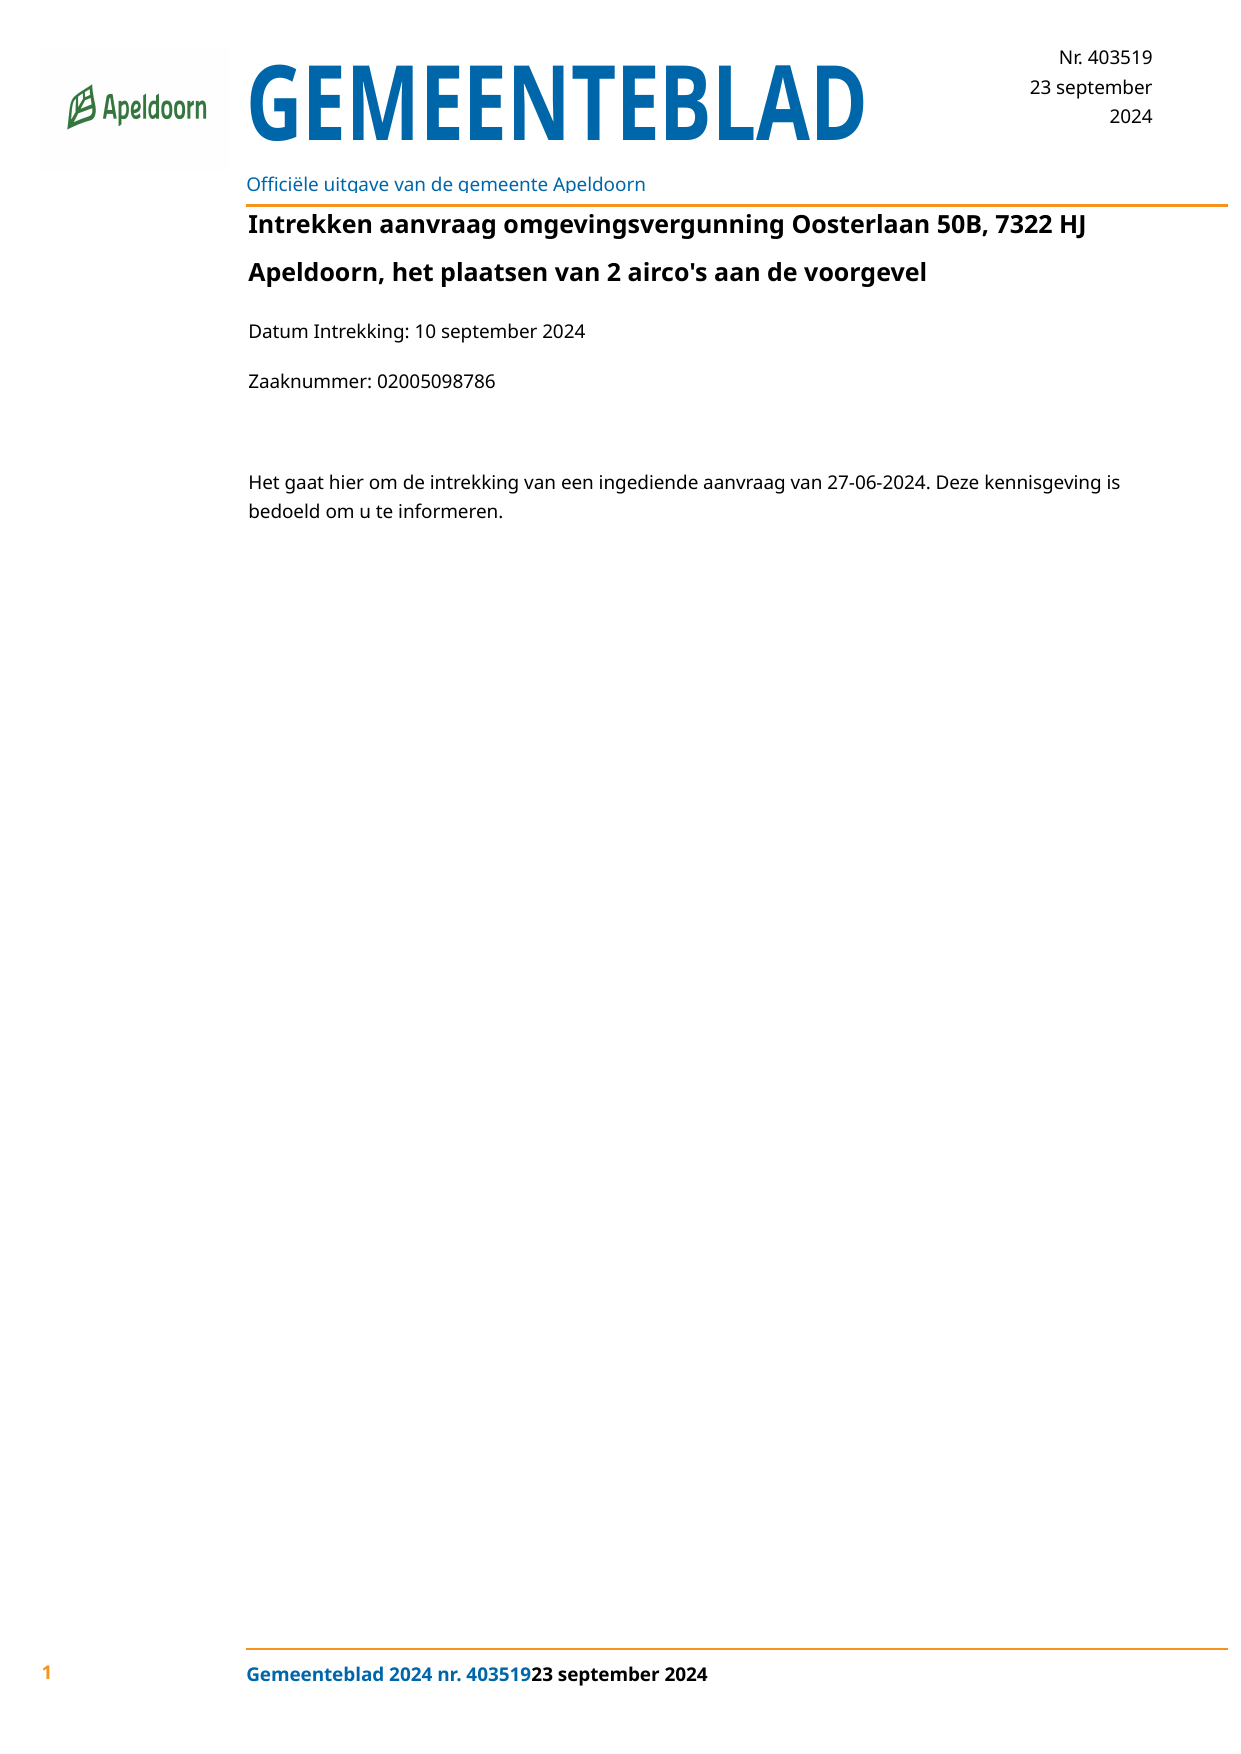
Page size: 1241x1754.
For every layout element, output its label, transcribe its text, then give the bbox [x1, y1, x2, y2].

text Datum Intrekking: 10 september 2024 [248, 318, 1152, 344]
text Het gaat hier om de intrekking van een ingediende aanvraag van 27-06-2024. Deze kennisgeving is bedoeld om u te informeren. [248, 469, 1152, 524]
text Zaaknummer: 02005098786 [248, 368, 1152, 394]
picture [41, 47, 231, 172]
text Intrekken aanvraag omgevingsvergunning Oosterlaan 50B, 7322 HJ Apeldoorn, het plaatsen van 2 airco's aan de voorgevel [248, 207, 1152, 288]
